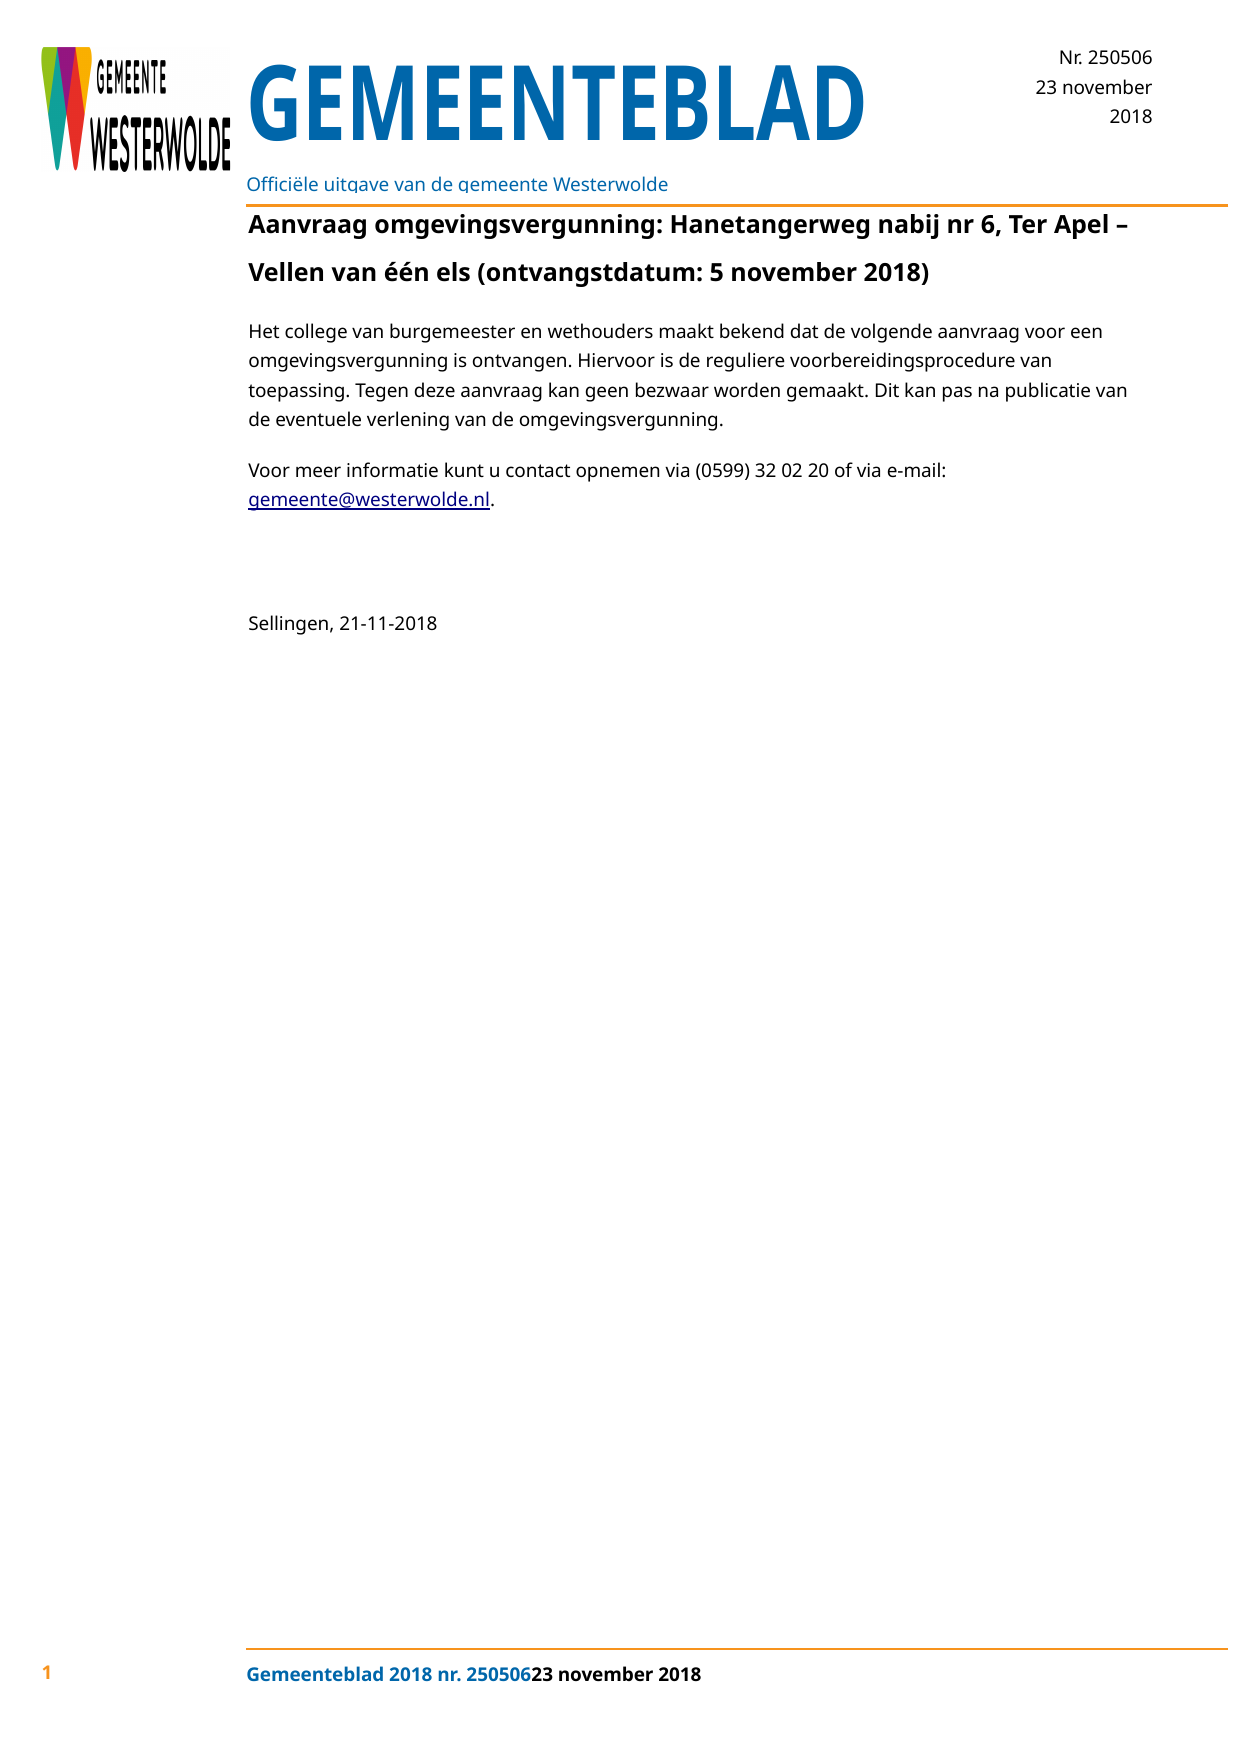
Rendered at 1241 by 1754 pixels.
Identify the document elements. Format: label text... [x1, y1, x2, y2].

text Sellingen, 21-11-2018 [248, 611, 1152, 636]
text Aanvraag omgevingsvergunning: Hanetangerweg nabij nr 6, Ter Apel – Vellen van één els (ontvangstdatum: 5 november 2018) [248, 207, 1152, 288]
picture [41, 47, 231, 172]
text Voor meer informatie kunt u contact opnemen via (0599) 32 02 20 of via e-mail: gemeente@westerwolde.nl. [248, 457, 1152, 512]
text Het college van burgemeester en wethouders maakt bekend dat de volgende aanvraag voor een omgevingsvergunning is ontvangen. Hiervoor is de reguliere voorbereidingsprocedure van toepassing. Tegen deze aanvraag kan geen bezwaar worden gemaakt. Dit kan pas na publicatie van de eventuele verlening van de omgevingsvergunning. [248, 318, 1152, 432]
